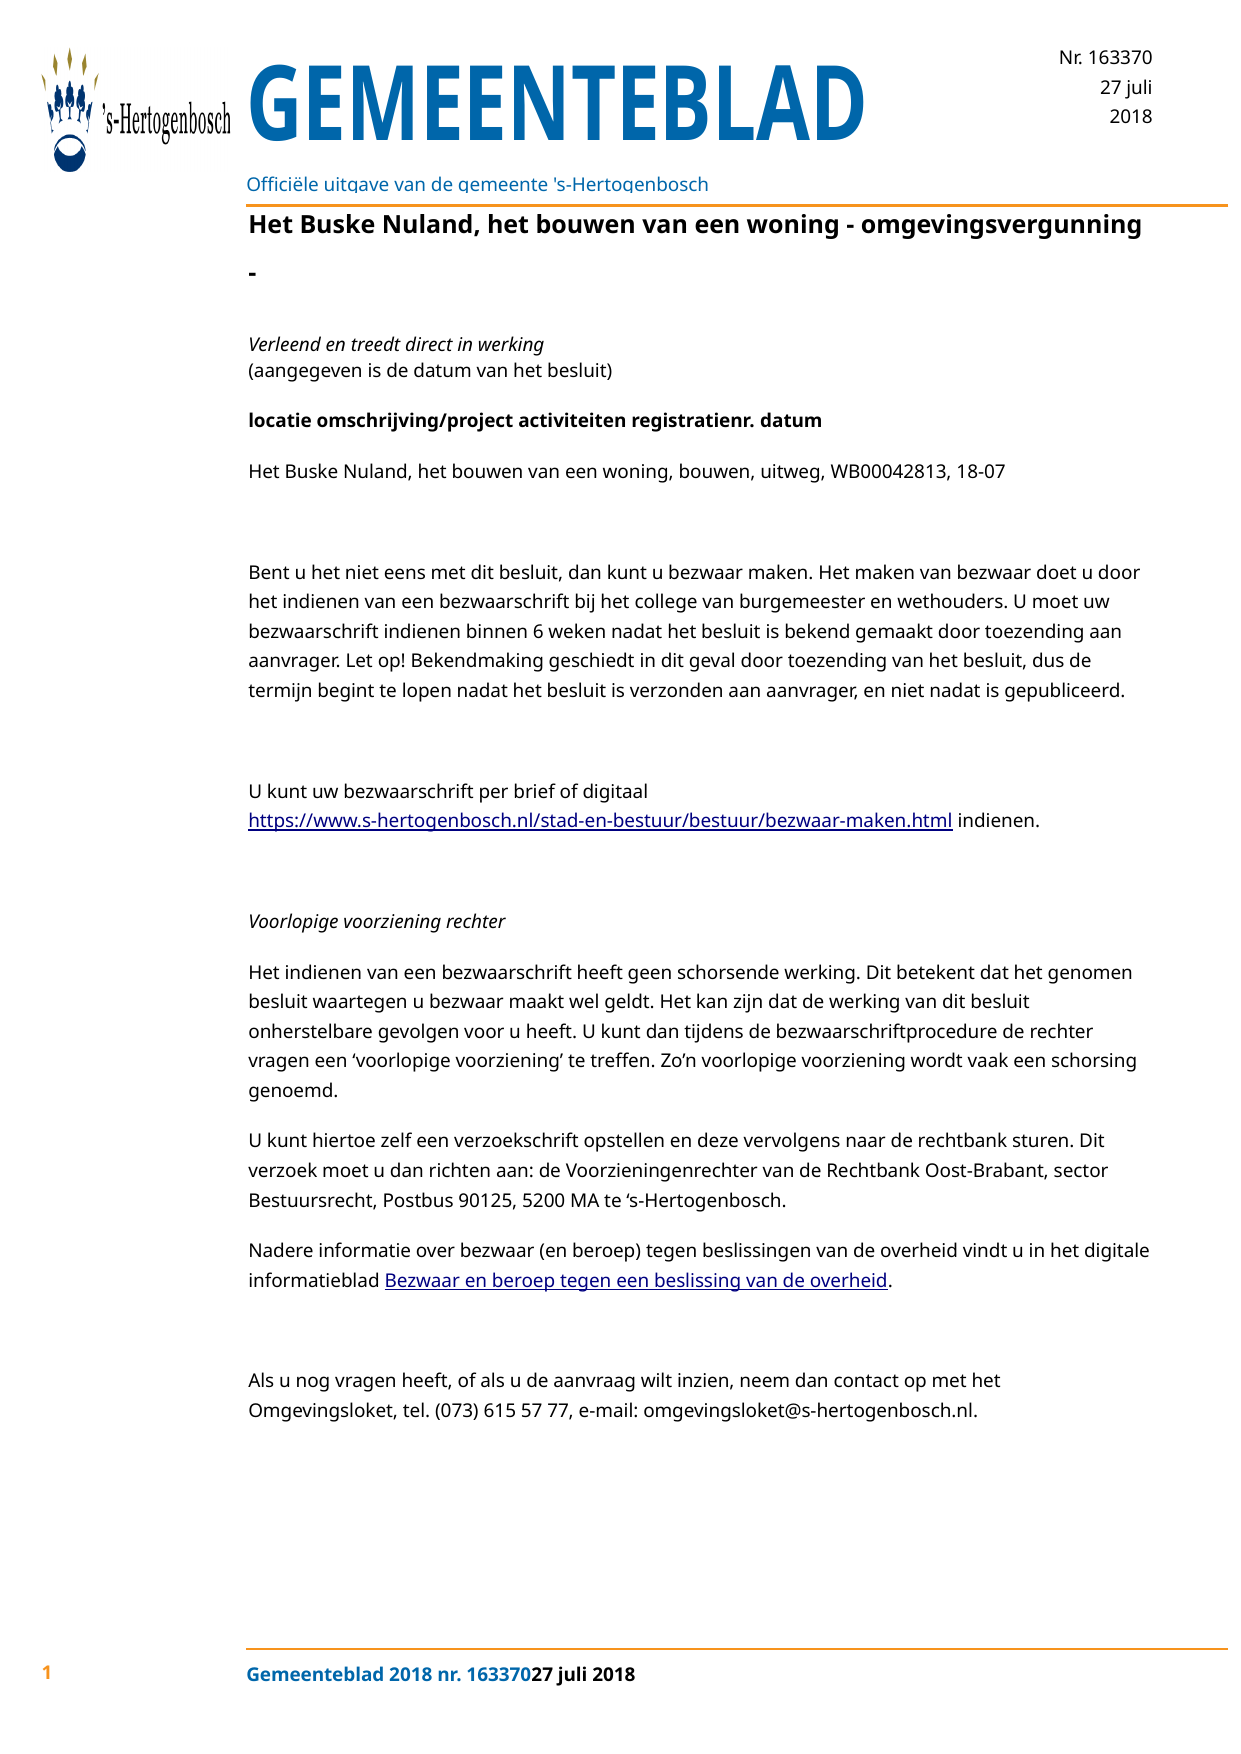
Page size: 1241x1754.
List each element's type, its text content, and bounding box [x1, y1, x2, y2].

text Verleend en treedt direct in werking [248, 331, 1152, 357]
text Het indienen van een bezwaarschrift heeft geen schorsende werking. Dit betekent dat het genomen besluit waartegen u bezwaar maakt wel geldt. Het kan zijn dat de werking van dit besluit onherstelbare gevolgen voor u heeft. U kunt dan tijdens de bezwaarschriftprocedure de rechter vragen een ‘voorlopige voorziening’ te treffen. Zo’n voorlopige voorziening wordt vaak een schorsing genoemd. [248, 959, 1152, 1103]
text Het Buske Nuland, het bouwen van een woning - omgevingsvergunning - [248, 207, 1152, 288]
text Voorlopige voorziening rechter [248, 908, 1152, 934]
text U kunt hiertoe zelf een verzoekschrift opstellen en deze vervolgens naar de rechtbank sturen. Dit verzoek moet u dan richten aan: de Voorzieningenrechter van de Rechtbank Oost-Brabant, sector Bestuursrecht, Postbus 90125, 5200 MA te ‘s-Hertogenbosch. [248, 1128, 1152, 1212]
text Als u nog vragen heeft, of als u de aanvraag wilt inzien, neem dan contact op met het Omgevingsloket, tel. (073) 615 57 77, e-mail: omgevingsloket@s-hertogenbosch.nl. [248, 1368, 1152, 1423]
text U kunt uw bezwaarschrift per brief of digitaal https://www.s-hertogenbosch.nl/stad-en-bestuur/bestuur/bezwaar-maken.html indienen. [248, 778, 1152, 833]
text Nadere informatie over bezwaar (en beroep) tegen beslissingen van de overheid vindt u in het digitale informatieblad Bezwaar en beroep tegen een beslissing van de overheid. [248, 1237, 1152, 1292]
text (aangegeven is de datum van het besluit) [248, 357, 1152, 383]
text locatie omschrijving/project activiteiten registratienr. datum [248, 408, 1152, 433]
text Bent u het niet eens met dit besluit, dan kunt u bezwaar maken. Het maken van bezwaar doet u door het indienen van een bezwaarschrift bij het college van burgemeester en wethouders. U moet uw bezwaarschrift indienen binnen 6 weken nadat het besluit is bekend gemaakt door toezending aan aanvrager. Let op! Bekendmaking geschiedt in dit geval door toezending van het besluit, dus de termijn begint te lopen nadat het besluit is verzonden aan aanvrager, en niet nadat is gepubliceerd. [248, 559, 1152, 703]
picture [41, 47, 231, 172]
text Het Buske Nuland, het bouwen van een woning, bouwen, uitweg, WB00042813, 18-07 [248, 458, 1152, 484]
